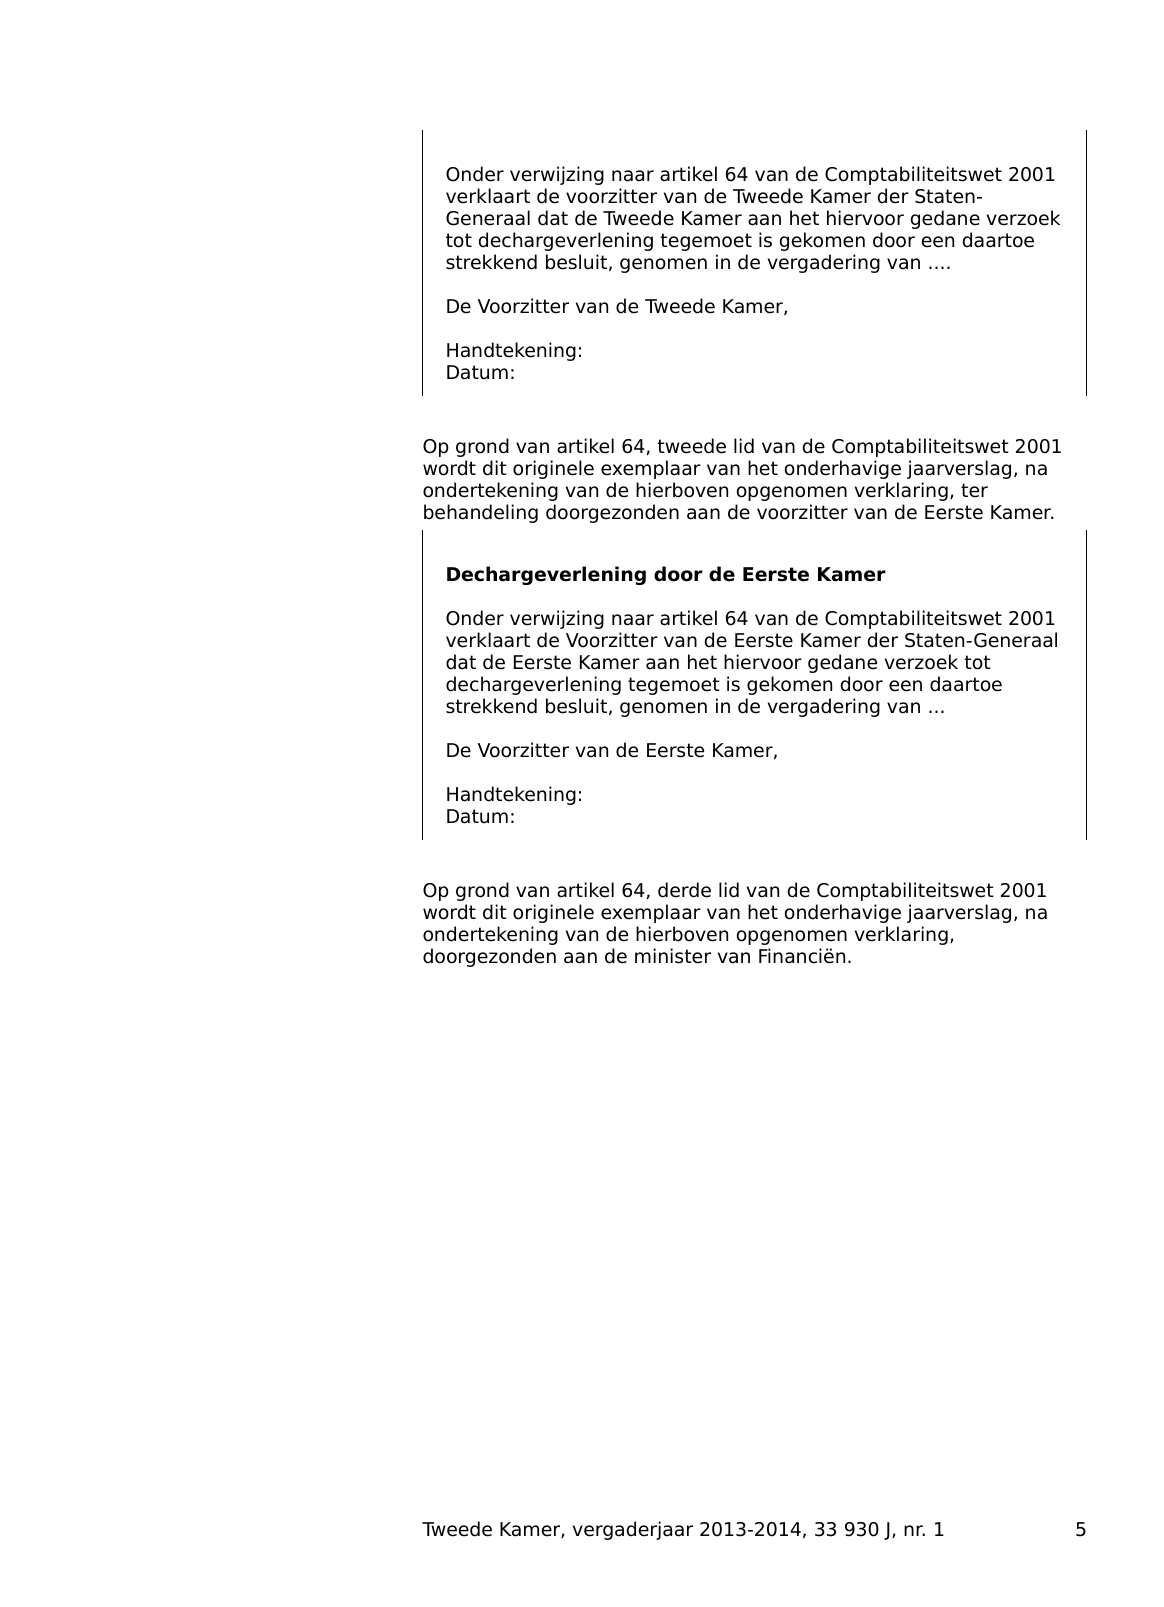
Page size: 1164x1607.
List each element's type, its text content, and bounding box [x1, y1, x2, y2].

text Op grond van artikel 64, derde lid van de Comptabiliteitswet 2001 wordt dit originele exemplaar van het onderhavige jaarverslag, na ondertekening van de hierboven opgenomen verklaring, doorgezonden aan de minister van Financiën. [422, 879, 1087, 967]
text Op grond van artikel 64, tweede lid van de Comptabiliteitswet 2001 wordt dit originele exemplaar van het onderhavige jaarverslag, na ondertekening van de hierboven opgenomen verklaring, ter behandeling doorgezonden aan de voorzitter van de Eerste Kamer. [422, 436, 1087, 524]
table_header Dechargeverlening door de Eerste Kamer Onder verwijzing naar artikel 64 van de Comptabiliteitswet 2001 verklaart de Voorzitter van de Eerste Kamer der Staten-Generaal dat de Eerste Kamer aan het hiervoor gedane verzoek tot dechargeverlening tegemoet is gekomen door een daartoe strekkend besluit, genomen in de vergadering van ... De Voorzitter van de Eerste Kamer, Handtekening: Datum: [423, 530, 1086, 840]
table_header Onder verwijzing naar artikel 64 van de Comptabiliteitswet 2001 verklaart de voorzitter van de Tweede Kamer der Staten-Generaal dat de Tweede Kamer aan het hiervoor gedane verzoek tot dechargeverlening tegemoet is gekomen door een daartoe strekkend besluit, genomen in de vergadering van .... De Voorzitter van de Tweede Kamer, Handtekening: Datum: [423, 130, 1086, 396]
